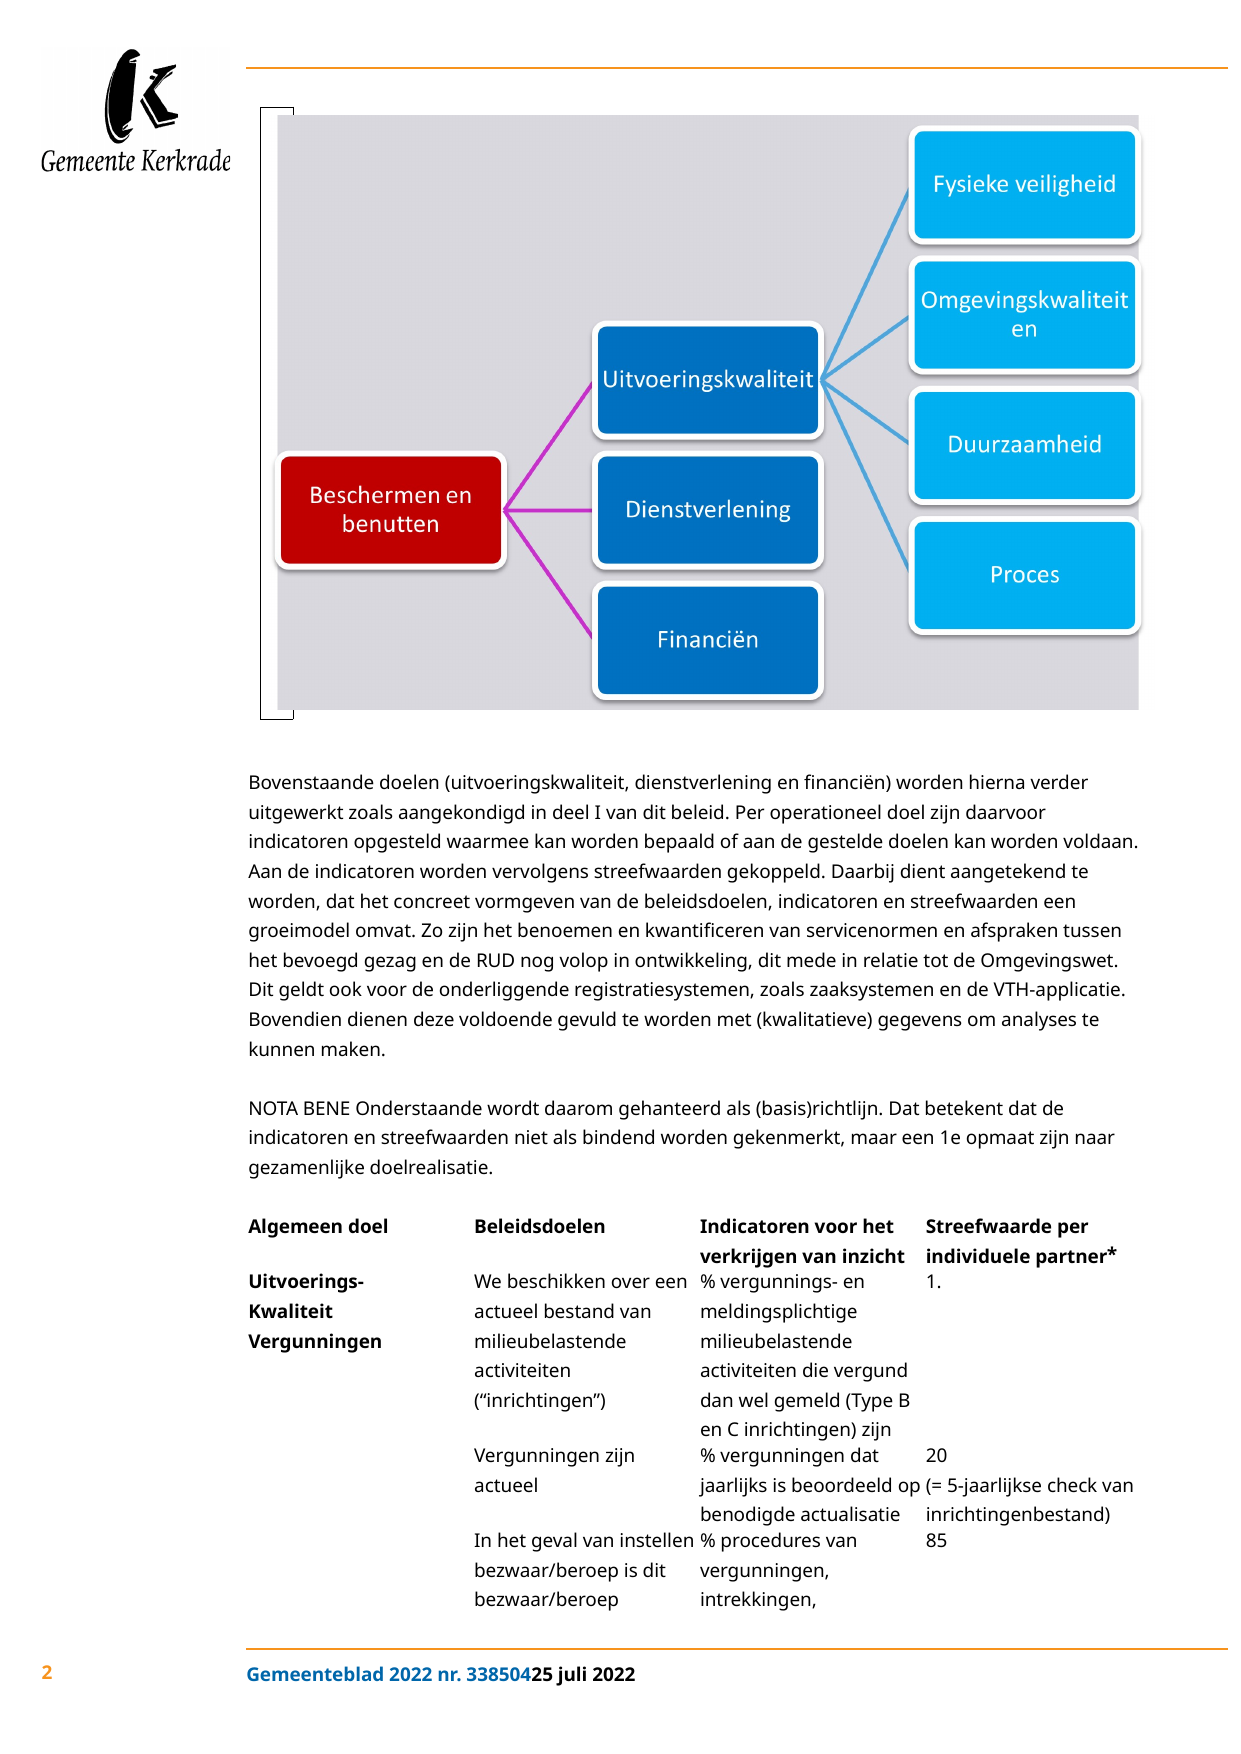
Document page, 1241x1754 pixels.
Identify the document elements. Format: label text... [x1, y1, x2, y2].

table_cell 85 [926, 1527, 1152, 1612]
table_cell Vergunningen zijn actueel [474, 1443, 700, 1527]
picture [268, 115, 1155, 710]
table_cell % vergunnings- en meldingsplichtige milieubelastende activiteiten die vergund dan wel gemeld (Type B en C inrichtingen) zijn [700, 1269, 926, 1442]
text NOTA BENE Onderstaande wordt daarom gehanteerd als (basis)richtlijn. Dat betekent dat de indicatoren en streefwaarden niet als bindend worden gekenmerkt, maar een 1e opmaat zijn naar gezamenlijke doelrealisatie. [248, 1095, 1152, 1180]
table_header Algemeen doel [248, 1214, 474, 1269]
table_cell 20 (= 5-jaarlijkse check van inrichtingenbestand) [926, 1443, 1152, 1527]
picture [41, 47, 231, 172]
table_cell Uitvoerings- Kwaliteit Vergunningen [248, 1269, 474, 1442]
text Aan de indicatoren worden vervolgens streefwaarden gekoppeld. Daarbij dient aangetekend te worden, dat het concreet vormgeven van de beleidsdoelen, indicatoren en streefwaarden een groeimodel omvat. Zo zijn het benoemen en kwantificeren van servicenormen en afspraken tussen het bevoegd gezag en de RUD nog volop in ontwikkeling, dit mede in relatie tot de Omgevingswet. [248, 858, 1152, 973]
table_cell % vergunningen dat jaarlijks is beoordeeld op benodigde actualisatie [700, 1443, 926, 1527]
table_cell [248, 1443, 474, 1527]
table_cell We beschikken over een actueel bestand van milieubelastende activiteiten (“inrichtingen”) [474, 1269, 700, 1442]
table_header Indicatoren voor het verkrijgen van inzicht [700, 1214, 926, 1269]
table_cell [248, 1527, 474, 1612]
table_cell % procedures van vergunningen, intrekkingen, [700, 1527, 926, 1612]
table_header Beleidsdoelen [474, 1214, 700, 1269]
table_header Streefwaarde per individuele partner ⃰ [926, 1214, 1152, 1269]
text Bovenstaande doelen (uitvoeringskwaliteit, dienstverlening en financiën) worden hierna verder uitgewerkt zoals aangekondigd in deel I van dit beleid. Per operationeel doel zijn daarvoor indicatoren opgesteld waarmee kan worden bepaald of aan de gestelde doelen kan worden voldaan. [248, 769, 1152, 854]
table_cell [926, 1269, 1152, 1442]
table_cell In het geval van instellen bezwaar/beroep is dit bezwaar/beroep [474, 1527, 700, 1612]
text Dit geldt ook voor de onderliggende registratiesystemen, zoals zaaksystemen en de VTH-applicatie. Bovendien dienen deze voldoende gevuld te worden met (kwalitatieve) gegevens om analyses te kunnen maken. [248, 977, 1152, 1062]
